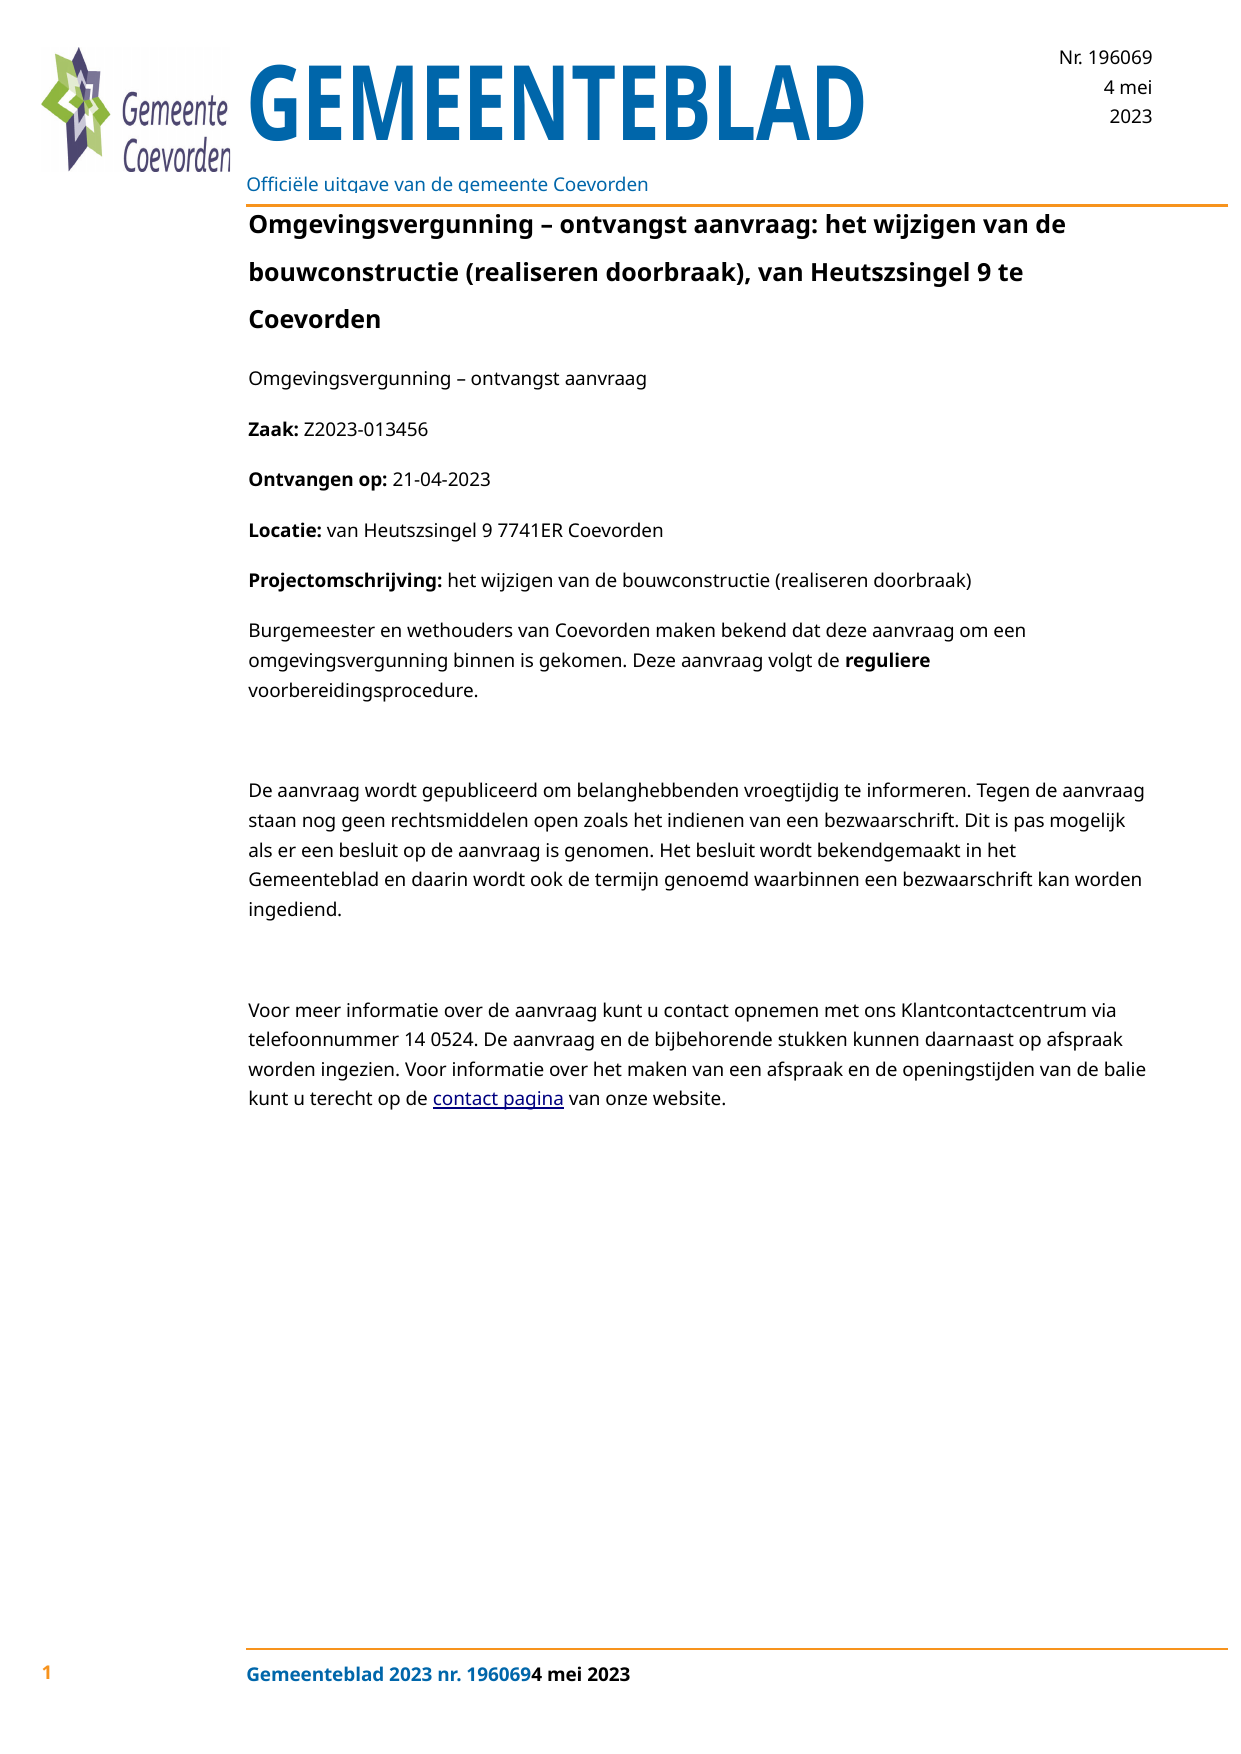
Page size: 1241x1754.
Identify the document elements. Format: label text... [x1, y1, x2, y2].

text Locatie: van Heutszsingel 9 7741ER Coevorden [248, 517, 1152, 542]
text Projectomschrijving: het wijzigen van de bouwconstructie (realiseren doorbraak) [248, 567, 1152, 593]
text Omgevingsvergunning – ontvangst aanvraag: het wijzigen van de bouwconstructie (realiseren doorbraak), van Heutszsingel 9 te Coevorden [248, 207, 1152, 336]
text Zaak: Z2023-013456 [248, 416, 1152, 442]
text De aanvraag wordt gepubliceerd om belanghebbenden vroegtijdig te informeren. Tegen de aanvraag staan nog geen rechtsmiddelen open zoals het indienen van een bezwaarschrift. Dit is pas mogelijk als er een besluit op de aanvraag is genomen. Het besluit wordt bekendgemaakt in het Gemeenteblad en daarin wordt ook de termijn genoemd waarbinnen een bezwaarschrift kan worden ingediend. [248, 778, 1152, 922]
text Voor meer informatie over de aanvraag kunt u contact opnemen met ons Klantcontactcentrum via telefoonnummer 14 0524. De aanvraag en de bijbehorende stukken kunnen daarnaast op afspraak worden ingezien. Voor informatie over het maken van een afspraak en de openingstijden van de balie kunt u terecht op de contact pagina van onze website. [248, 997, 1152, 1111]
text Ontvangen op: 21-04-2023 [248, 466, 1152, 492]
text Burgemeester en wethouders van Coevorden maken bekend dat deze aanvraag om een omgevingsvergunning binnen is gekomen. Deze aanvraag volgt de reguliere voorbereidingsprocedure. [248, 618, 1152, 702]
picture [41, 47, 231, 172]
text Omgevingsvergunning – ontvangst aanvraag [248, 366, 1152, 391]
